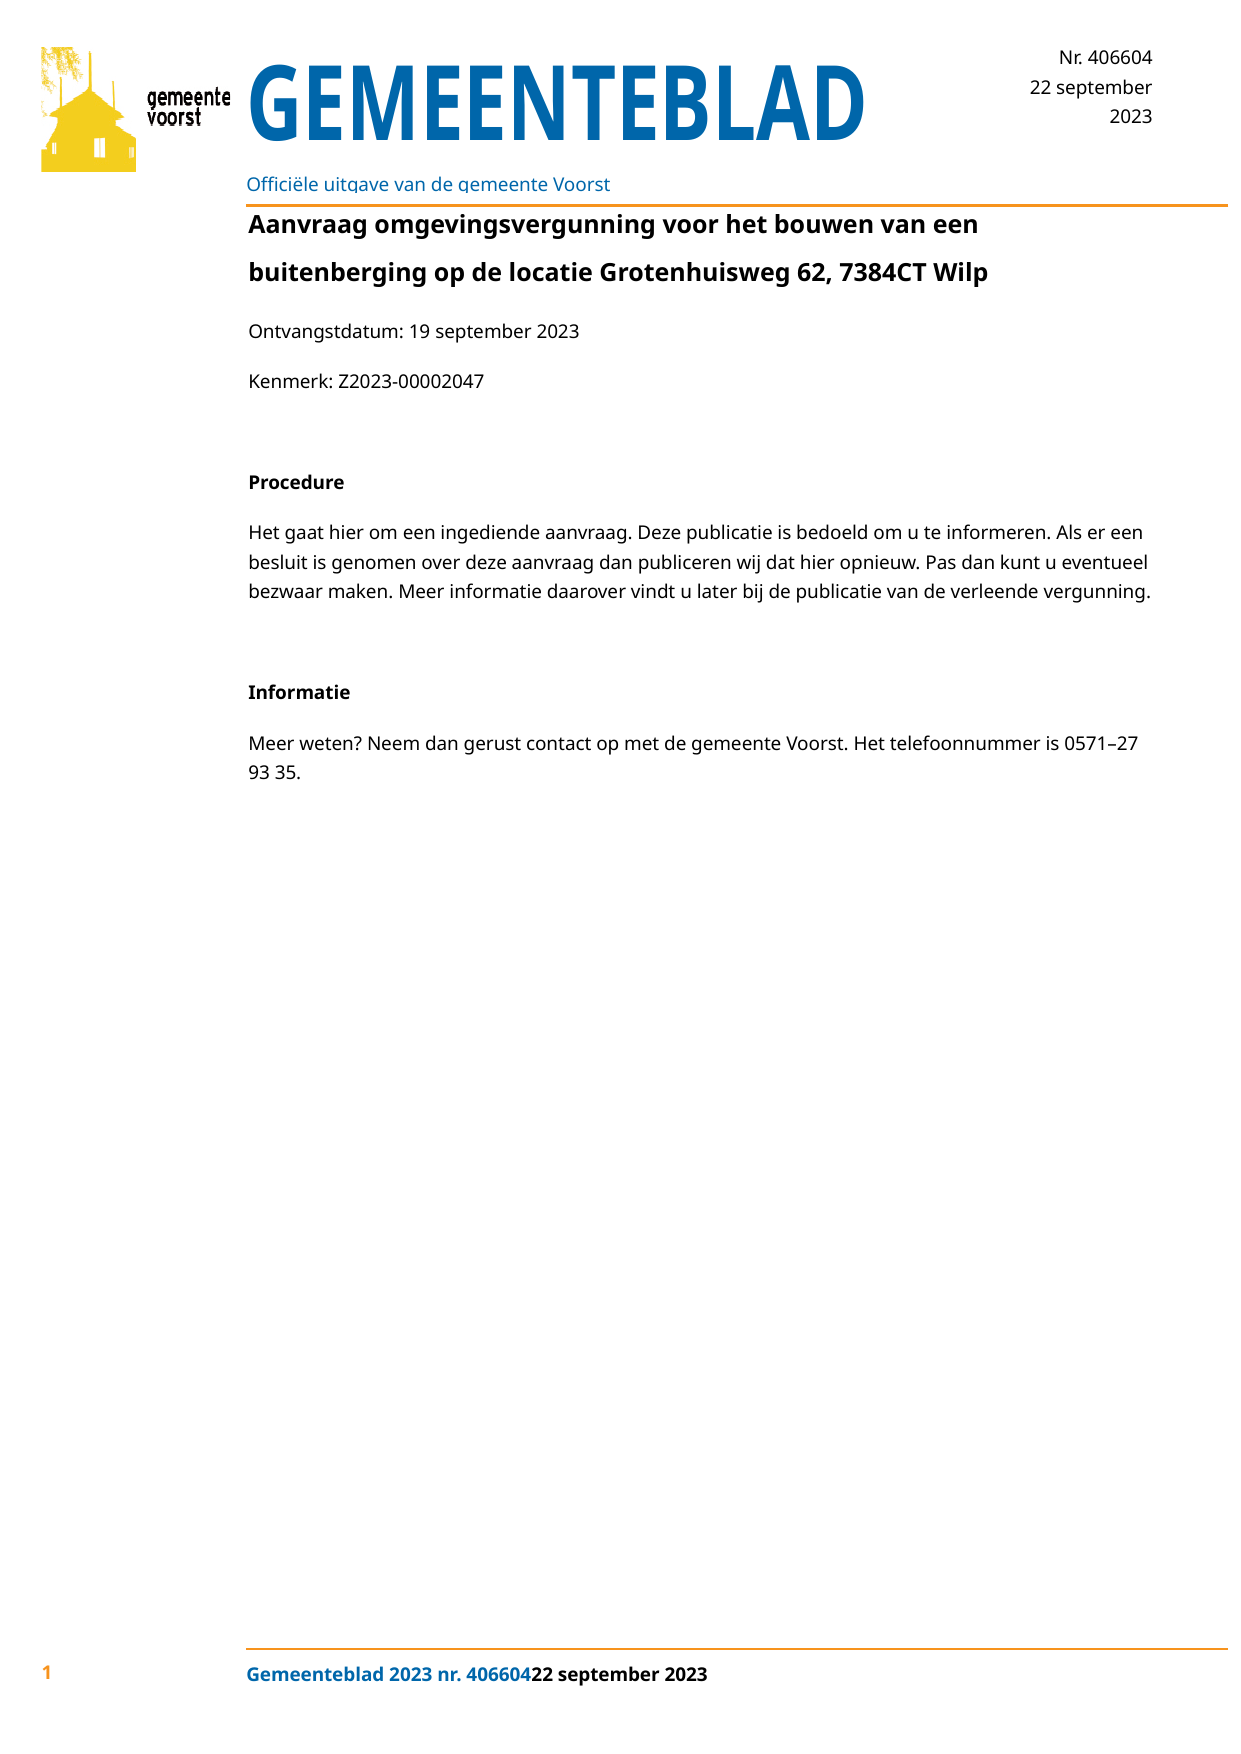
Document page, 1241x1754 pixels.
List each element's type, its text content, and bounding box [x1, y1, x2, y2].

text Kenmerk: Z2023-00002047 [248, 368, 1152, 394]
text Procedure [248, 469, 1152, 495]
text Aanvraag omgevingsvergunning voor het bouwen van een buitenberging op de locatie Grotenhuisweg 62, 7384CT Wilp [248, 207, 1152, 288]
text Het gaat hier om een ingediende aanvraag. Deze publicatie is bedoeld om u te informeren. Als er een besluit is genomen over deze aanvraag dan publiceren wij dat hier opnieuw. Pas dan kunt u eventueel bezwaar maken. Meer informatie daarover vindt u later bij de publicatie van de verleende vergunning. [248, 519, 1152, 604]
picture [41, 47, 231, 172]
text Meer weten? Neem dan gerust contact op met de gemeente Voorst. Het telefoonnummer is 0571–27 93 35. [248, 730, 1152, 785]
text Ontvangstdatum: 19 september 2023 [248, 318, 1152, 344]
text Informatie [248, 679, 1152, 705]
